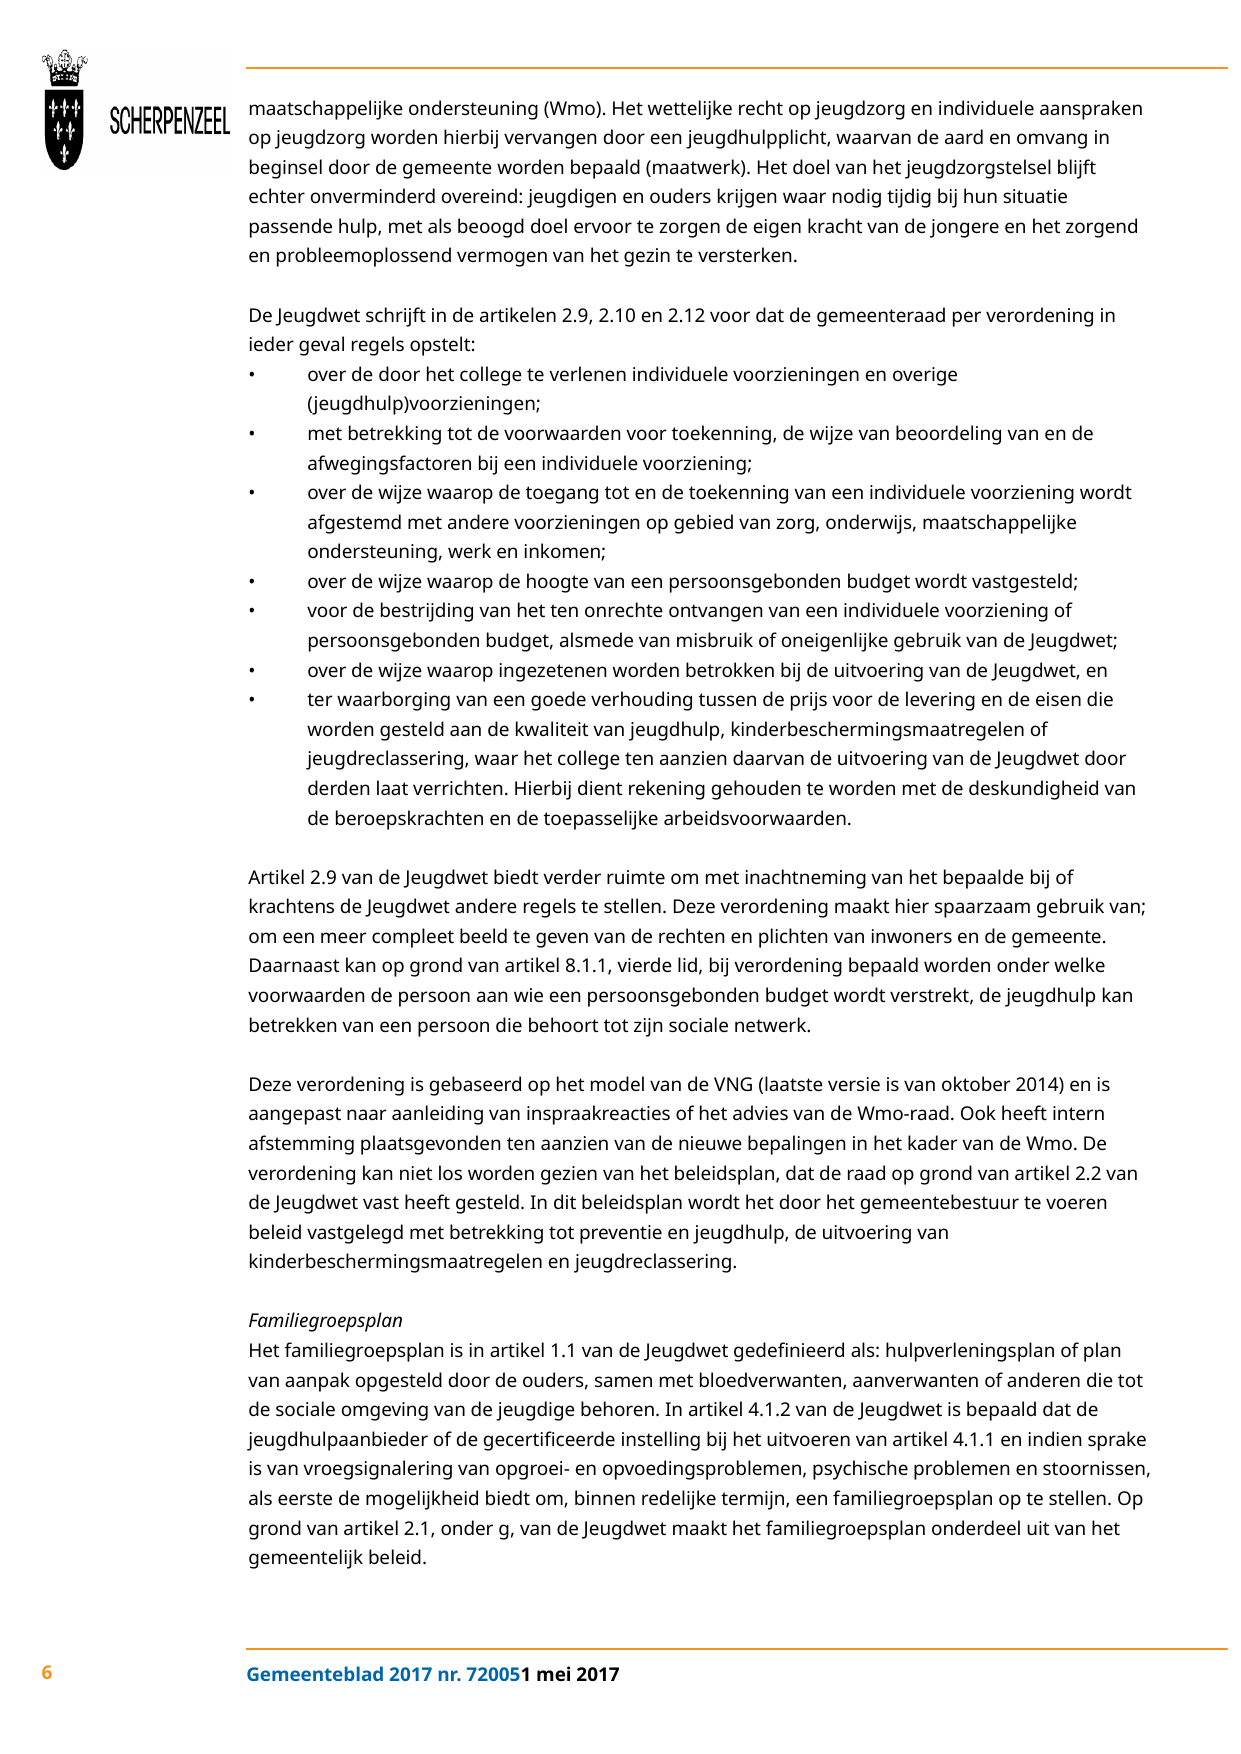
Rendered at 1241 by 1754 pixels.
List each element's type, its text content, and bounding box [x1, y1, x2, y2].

list met betrekking tot de voorwaarden voor toekenning, de wijze van beoordeling van en de afwegingsfactoren bij een individuele voorziening; [248, 420, 1152, 476]
text Deze verordening is gebaseerd op het model van de VNG (laatste versie is van oktober 2014) en is aangepast naar aanleiding van inspraakreacties of het advies van de Wmo-raad. Ook heeft intern afstemming plaatsgevonden ten aanzien van de nieuwe bepalingen in het kader van de Wmo. De verordening kan niet los worden gezien van het beleidsplan, dat de raad op grond van artikel 2.2 van de Jeugdwet vast heeft gesteld. In dit beleidsplan wordt het door het gemeentebestuur te voeren beleid vastgelegd met betrekking tot preventie en jeugdhulp, de uitvoering van kinderbeschermingsmaatregelen en jeugdreclassering. [248, 1071, 1152, 1274]
list over de wijze waarop de toegang tot en de toekenning van een individuele voorziening wordt afgestemd met andere voorzieningen op gebied van zorg, onderwijs, maatschappelijke ondersteuning, werk en inkomen; [248, 479, 1152, 564]
list over de wijze waarop ingezetenen worden betrokken bij de uitvoering van de Jeugdwet, en [248, 657, 1152, 683]
list over de door het college te verlenen individuele voorzieningen en overige (jeugdhulp)voorzieningen; [248, 361, 1152, 416]
text Artikel 2.9 van de Jeugdwet biedt verder ruimte om met inachtneming van het bepaalde bij of krachtens de Jeugdwet andere regels te stellen. Deze verordening maakt hier spaarzaam gebruik van; om een meer compleet beeld te geven van de rechten en plichten van inwoners en de gemeente. Daarnaast kan op grond van artikel 8.1.1, vierde lid, bij verordening bepaald worden onder welke voorwaarden de persoon aan wie een persoonsgebonden budget wordt verstrekt, de jeugdhulp kan betrekken van een persoon die behoort tot zijn sociale netwerk. [248, 864, 1152, 1038]
text maatschappelijke ondersteuning (Wmo). Het wettelijke recht op jeugdzorg en individuele aanspraken op jeugdzorg worden hierbij vervangen door een jeugdhulpplicht, waarvan de aard en omvang in beginsel door de gemeente worden bepaald (maatwerk). Het doel van het jeugdzorgstelsel blijft echter onverminderd overeind: jeugdigen en ouders krijgen waar nodig tijdig bij hun situatie passende hulp, met als beoogd doel ervoor te zorgen de eigen kracht van de jongere en het zorgend en probleemoplossend vermogen van het gezin te versterken. [248, 95, 1152, 268]
list ter waarborging van een goede verhouding tussen de prijs voor de levering en de eisen die worden gesteld aan de kwaliteit van jeugdhulp, kinderbeschermingsmaatregelen of jeugdreclassering, waar het college ten aanzien daarvan de uitvoering van de Jeugdwet door derden laat verrichten. Hierbij dient rekening gehouden te worden met de deskundigheid van de beroepskrachten en de toepasselijke arbeidsvoorwaarden. [248, 686, 1152, 831]
list over de wijze waarop de hoogte van een persoonsgebonden budget wordt vastgesteld; [248, 568, 1152, 594]
list voor de bestrijding van het ten onrechte ontvangen van een individuele voorziening of persoonsgebonden budget, alsmede van misbruik of oneigenlijke gebruik van de Jeugdwet; [248, 598, 1152, 653]
text De Jeugdwet schrijft in de artikelen 2.9, 2.10 en 2.12 voor dat de gemeenteraad per verordening in ieder geval regels opstelt: [248, 302, 1152, 357]
text Het familiegroepsplan is in artikel 1.1 van de Jeugdwet gedefinieerd als: hulpverleningsplan of plan van aanpak opgesteld door de ouders, samen met bloedverwanten, aanverwanten of anderen die tot de sociale omgeving van de jeugdige behoren. In artikel 4.1.2 van de Jeugdwet is bepaald dat de jeugdhulpaanbieder of de gecertificeerde instelling bij het uitvoeren van artikel 4.1.1 en indien sprake is van vroegsignalering van opgroei- en opvoedingsproblemen, psychische problemen en stoornissen, als eerste de mogelijkheid biedt om, binnen redelijke termijn, een familiegroepsplan op te stellen. Op grond van artikel 2.1, onder g, van de Jeugdwet maakt het familiegroepsplan onderdeel uit van het gemeentelijk beleid. [248, 1337, 1152, 1570]
text Familiegroepsplan [248, 1308, 1152, 1333]
picture [41, 47, 231, 172]
